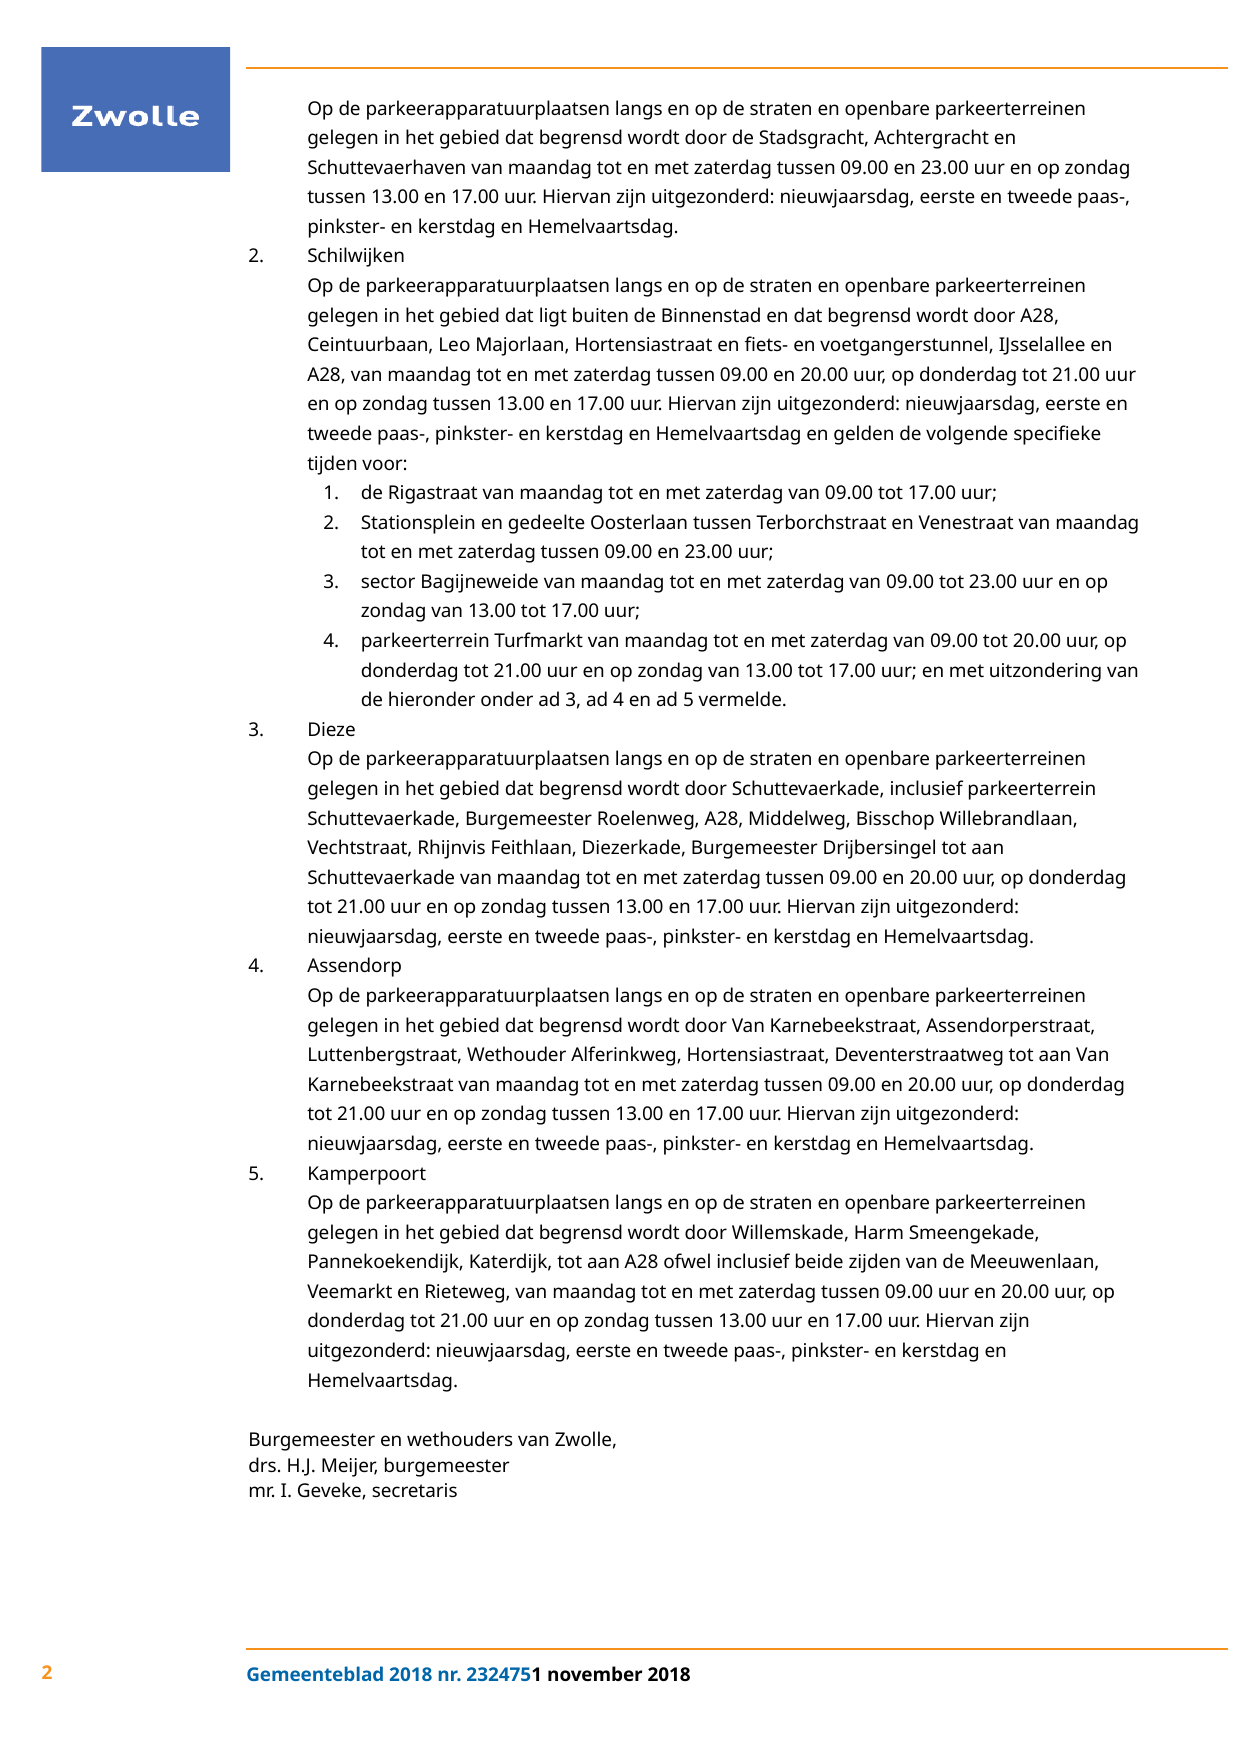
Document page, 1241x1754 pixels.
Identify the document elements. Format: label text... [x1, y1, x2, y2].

list Schilwijken [248, 243, 1152, 268]
list Op de parkeerapparatuurplaatsen langs en op de straten en openbare parkeerterreinen gelegen in het gebied dat begrensd wordt door Schuttevaerkade, inclusief parkeerterrein Schuttevaerkade, Burgemeester Roelenweg, A28, Middelweg, Bisschop Willebrandlaan, Vechtstraat, Rhijnvis Feithlaan, Diezerkade, Burgemeester Drijbersingel tot aan Schuttevaerkade van maandag tot en met zaterdag tussen 09.00 en 20.00 uur, op donderdag tot 21.00 uur en op zondag tussen 13.00 en 17.00 uur. Hiervan zijn uitgezonderd: nieuwjaarsdag, eerste en tweede paas-, pinkster- en kerstdag en Hemelvaartsdag. [248, 746, 1152, 949]
text Burgemeester en wethouders van Zwolle, [248, 1426, 1152, 1452]
text mr. I. Geveke, secretaris [248, 1477, 1152, 1503]
list Assendorp [248, 953, 1152, 978]
text drs. H.J. Meijer, burgemeester [248, 1452, 1152, 1477]
list sector Bagijneweide van maandag tot en met zaterdag van 09.00 tot 23.00 uur en op zondag van 13.00 tot 17.00 uur; [323, 568, 1152, 623]
list de Rigastraat van maandag tot en met zaterdag van 09.00 tot 17.00 uur; [323, 479, 1152, 505]
picture [41, 47, 231, 172]
list Kamperpoort [248, 1160, 1152, 1186]
list Op de parkeerapparatuurplaatsen langs en op de straten en openbare parkeerterreinen gelegen in het gebied dat begrensd wordt door Van Karnebeekstraat, Assendorperstraat, Luttenbergstraat, Wethouder Alferinkweg, Hortensiastraat, Deventerstraatweg tot aan Van Karnebeekstraat van maandag tot en met zaterdag tussen 09.00 en 20.00 uur, op donderdag tot 21.00 uur en op zondag tussen 13.00 en 17.00 uur. Hiervan zijn uitgezonderd: nieuwjaarsdag, eerste en tweede paas-, pinkster- en kerstdag en Hemelvaartsdag. [248, 982, 1152, 1156]
list Op de parkeerapparatuurplaatsen langs en op de straten en openbare parkeerterreinen gelegen in het gebied dat ligt buiten de Binnenstad en dat begrensd wordt door A28, Ceintuurbaan, Leo Majorlaan, Hortensiastraat en fiets- en voetgangerstunnel, IJsselallee en A28, van maandag tot en met zaterdag tussen 09.00 en 20.00 uur, op donderdag tot 21.00 uur en op zondag tussen 13.00 en 17.00 uur. Hiervan zijn uitgezonderd: nieuwjaarsdag, eerste en tweede paas-, pinkster- en kerstdag en Hemelvaartsdag en gelden de volgende specifieke tijden voor: [248, 272, 1152, 476]
list Op de parkeerapparatuurplaatsen langs en op de straten en openbare parkeerterreinen gelegen in het gebied dat begrensd wordt door Willemskade, Harm Smeengekade, Pannekoekendijk, Katerdijk, tot aan A28 ofwel inclusief beide zijden van de Meeuwenlaan, Veemarkt en Rieteweg, van maandag tot en met zaterdag tussen 09.00 uur en 20.00 uur, op donderdag tot 21.00 uur en op zondag tussen 13.00 uur en 17.00 uur. Hiervan zijn uitgezonderd: nieuwjaarsdag, eerste en tweede paas-, pinkster- en kerstdag en Hemelvaartsdag. [248, 1189, 1152, 1393]
list Dieze [248, 716, 1152, 742]
list Op de parkeerapparatuurplaatsen langs en op de straten en openbare parkeerterreinen gelegen in het gebied dat begrensd wordt door de Stadsgracht, Achtergracht en Schuttevaerhaven van maandag tot en met zaterdag tussen 09.00 en 23.00 uur en op zondag tussen 13.00 en 17.00 uur. Hiervan zijn uitgezonderd: nieuwjaarsdag, eerste en tweede paas-, pinkster- en kerstdag en Hemelvaartsdag. [248, 95, 1152, 239]
list Stationsplein en gedeelte Oosterlaan tussen Terborchstraat en Venestraat van maandag tot en met zaterdag tussen 09.00 en 23.00 uur; [323, 509, 1152, 564]
list parkeerterrein Turfmarkt van maandag tot en met zaterdag van 09.00 tot 20.00 uur, op donderdag tot 21.00 uur en op zondag van 13.00 tot 17.00 uur; en met uitzondering van de hieronder onder ad 3, ad 4 en ad 5 vermelde. [323, 627, 1152, 712]
